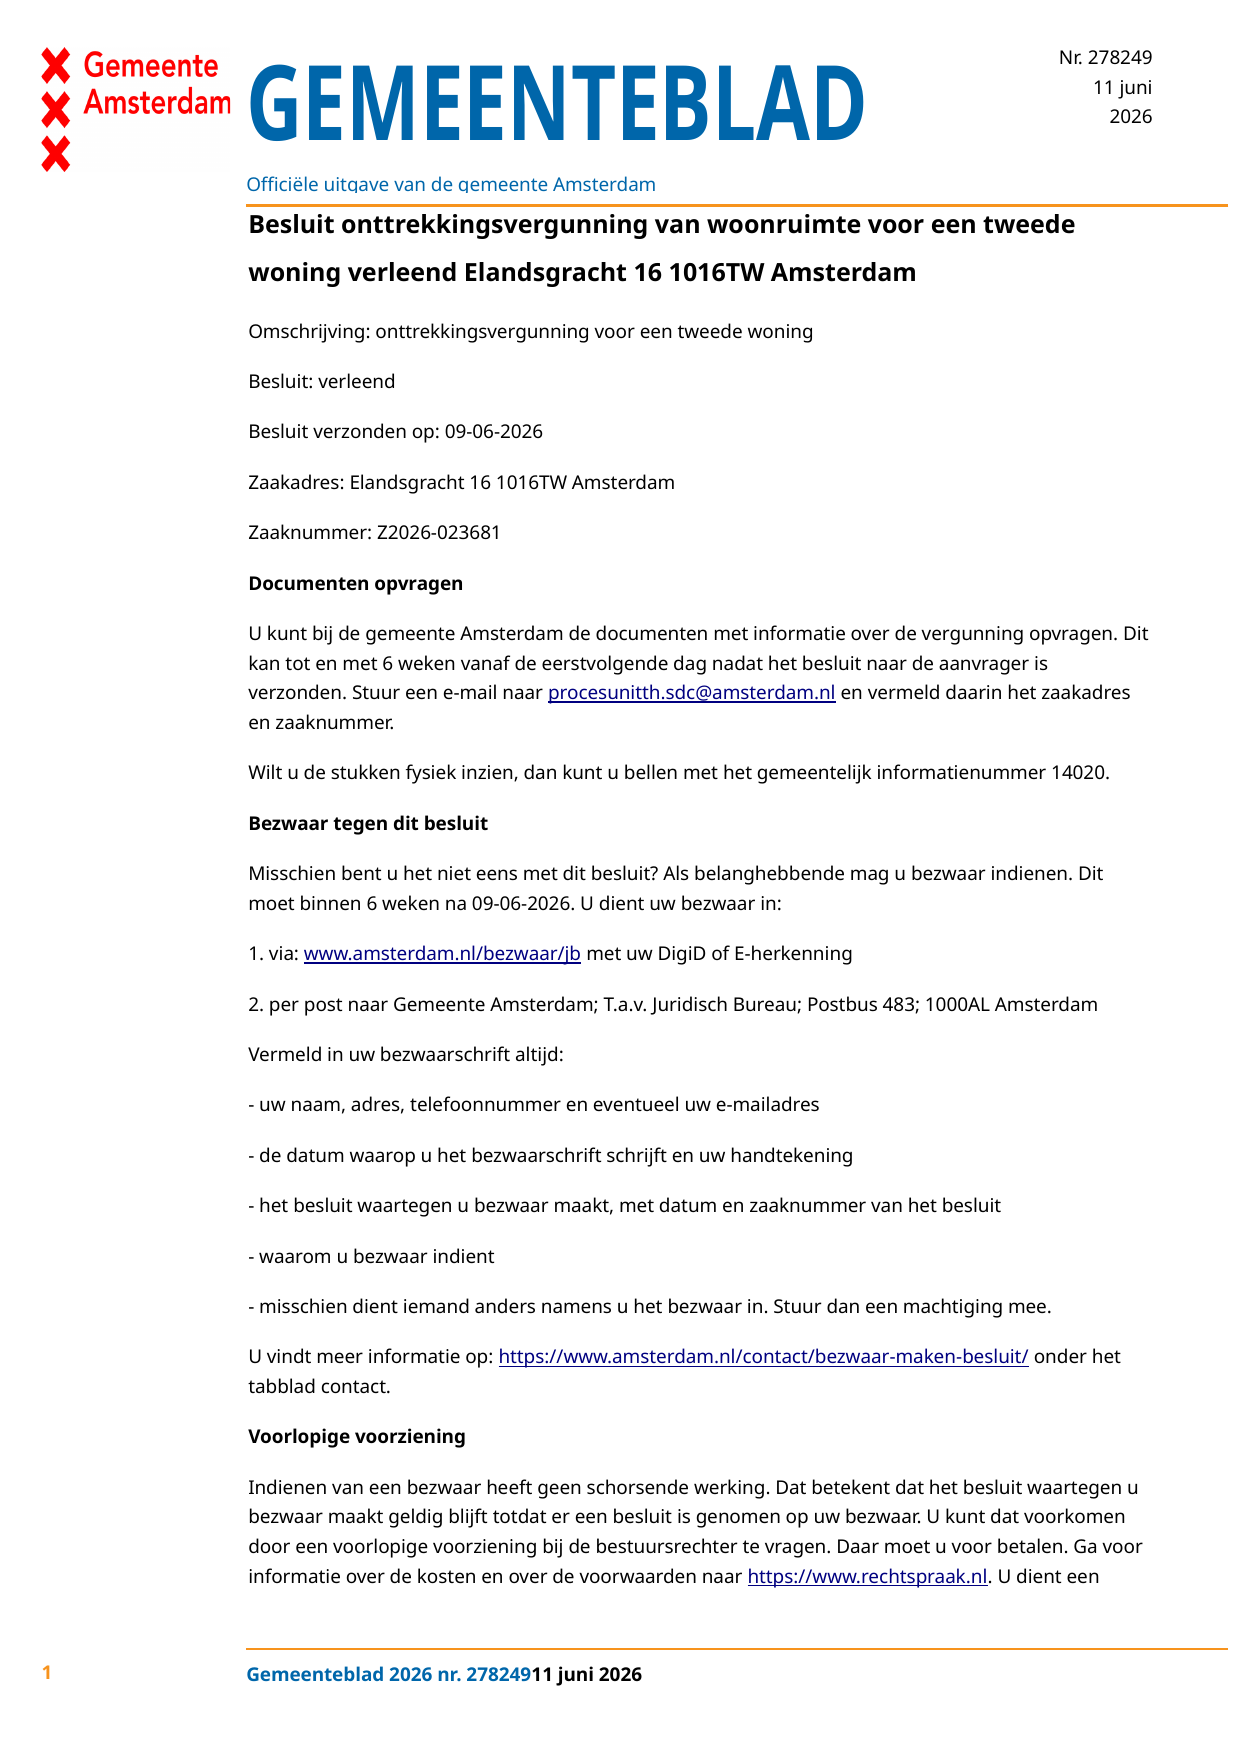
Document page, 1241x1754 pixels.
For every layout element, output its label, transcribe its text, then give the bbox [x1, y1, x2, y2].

text - de datum waarop u het bezwaarschrift schrijft en uw handtekening [248, 1142, 1152, 1168]
text Besluit verzonden op: 09-06-2026 [248, 419, 1152, 444]
text Besluit onttrekkingsvergunning van woonruimte voor een tweede woning verleend Elandsgracht 16 1016TW Amsterdam [248, 207, 1152, 288]
text Omschrijving: onttrekkingsvergunning voor een tweede woning [248, 318, 1152, 344]
text Vermeld in uw bezwaarschrift altijd: [248, 1041, 1152, 1067]
text Zaaknummer: Z2026-023681 [248, 519, 1152, 545]
text Documenten opvragen [248, 570, 1152, 596]
text - misschien dient iemand anders namens u het bezwaar in. Stuur dan een machtiging mee. [248, 1293, 1152, 1319]
text 2. per post naar Gemeente Amsterdam; T.a.v. Juridisch Bureau; Postbus 483; 1000AL Amsterdam [248, 991, 1152, 1017]
text Zaakadres: Elandsgracht 16 1016TW Amsterdam [248, 469, 1152, 495]
text Indienen van een bezwaar heeft geen schorsende werking. Dat betekent dat het besluit waartegen u bezwaar maakt geldig blijft totdat er een besluit is genomen op uw bezwaar. U kunt dat voorkomen door een voorlopige voorziening bij de bestuursrechter te vragen. Daar moet u voor betalen. Ga voor informatie over de kosten en over de voorwaarden naar https://www.rechtspraak.nl. U dient een [248, 1474, 1152, 1589]
text - uw naam, adres, telefoonnummer en eventueel uw e-mailadres [248, 1092, 1152, 1117]
text Misschien bent u het niet eens met dit besluit? Als belanghebbende mag u bezwaar indienen. Dit moet binnen 6 weken na 09-06-2026. U dient uw bezwaar in: [248, 860, 1152, 916]
text Voorlopige voorziening [248, 1424, 1152, 1449]
text 1. via: www.amsterdam.nl/bezwaar/jb met uw DigiD of E-herkenning [248, 940, 1152, 966]
text Besluit: verleend [248, 368, 1152, 394]
text U vindt meer informatie op: https://www.amsterdam.nl/contact/bezwaar-maken-besluit/ onder het tabblad contact. [248, 1344, 1152, 1399]
text - waarom u bezwaar indient [248, 1243, 1152, 1269]
picture [41, 47, 231, 172]
text Bezwaar tegen dit besluit [248, 810, 1152, 836]
text - het besluit waartegen u bezwaar maakt, met datum en zaaknummer van het besluit [248, 1192, 1152, 1218]
text U kunt bij de gemeente Amsterdam de documenten met informatie over de vergunning opvragen. Dit kan tot en met 6 weken vanaf de eerstvolgende dag nadat het besluit naar de aanvrager is verzonden. Stuur een e-mail naar procesunitth.sdc@amsterdam.nl en vermeld daarin het zaakadres en zaaknummer. [248, 620, 1152, 735]
text Wilt u de stukken fysiek inzien, dan kunt u bellen met het gemeentelijk informatienummer 14020. [248, 759, 1152, 785]
